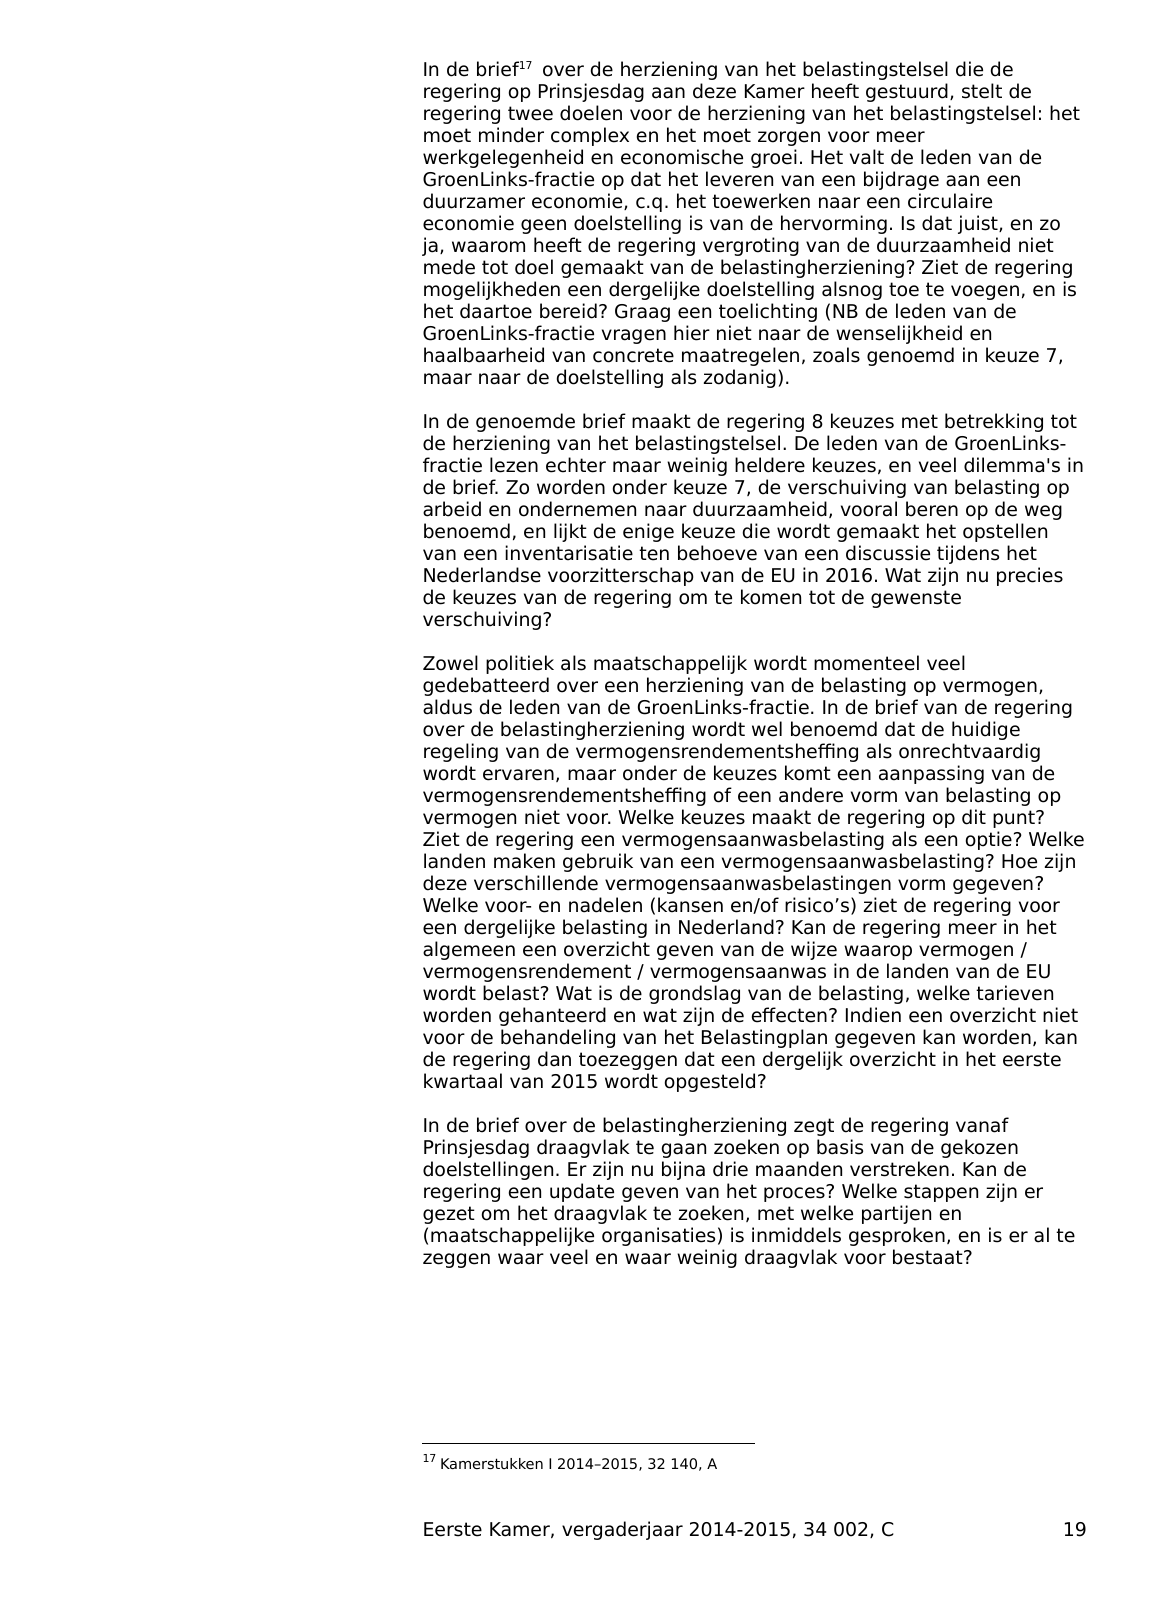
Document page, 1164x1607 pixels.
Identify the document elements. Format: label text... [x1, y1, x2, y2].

text Zowel politiek als maatschappelijk wordt momenteel veel gedebatteerd over een herziening van de belasting op vermogen, aldus de leden van de GroenLinks-fractie. In de brief van de regering over de belastingherziening wordt wel benoemd dat de huidige regeling van de vermogensrendementsheffing als onrechtvaardig wordt ervaren, maar onder de keuzes komt een aanpassing van de vermogensrendementsheffing of een andere vorm van belasting op vermogen niet voor. Welke keuzes maakt de regering op dit punt? Ziet de regering een vermogensaanwasbelasting als een optie? Welke landen maken gebruik van een vermogensaanwasbelasting? Hoe zijn deze verschillende vermogensaanwasbelastingen vorm gegeven? Welke voor- en nadelen (kansen en/of risico’s) ziet de regering voor een dergelijke belasting in Nederland? Kan de regering meer in het algemeen een overzicht geven van de wijze waarop vermogen / vermogensrendement / vermogensaanwas in de landen van de EU wordt belast? Wat is de grondslag van de belasting, welke tarieven worden gehanteerd en wat zijn de effecten? Indien een overzicht niet voor de behandeling van het Belastingplan gegeven kan worden, kan de regering dan toezeggen dat een dergelijk overzicht in het eerste kwartaal van 2015 wordt opgesteld? [422, 653, 1087, 1092]
text In de brief over de belastingherziening zegt de regering vanaf Prinsjesdag draagvlak te gaan zoeken op basis van de gekozen doelstellingen. Er zijn nu bijna drie maanden verstreken. Kan de regering een update geven van het proces? Welke stappen zijn er gezet om het draagvlak te zoeken, met welke partijen en (maatschappelijke organisaties) is inmiddels gesproken, en is er al te zeggen waar veel en waar weinig draagvlak voor bestaat? [422, 1115, 1087, 1268]
text Kamerstukken I 2014–2015, 32 140, A [422, 1452, 1087, 1474]
text In de genoemde brief maakt de regering 8 keuzes met betrekking tot de herziening van het belastingstelsel. De leden van de GroenLinks-fractie lezen echter maar weinig heldere keuzes, en veel dilemma's in de brief. Zo worden onder keuze 7, de verschuiving van belasting op arbeid en ondernemen naar duurzaamheid, vooral beren op de weg benoemd, en lijkt de enige keuze die wordt gemaakt het opstellen van een inventarisatie ten behoeve van een discussie tijdens het Nederlandse voorzitterschap van de EU in 2016. Wat zijn nu precies de keuzes van de regering om te komen tot de gewenste verschuiving? [422, 411, 1087, 631]
text In de brief over de herziening van het belastingstelsel die de regering op Prinsjesdag aan deze Kamer heeft gestuurd, stelt de regering twee doelen voor de herziening van het belastingstelsel: het moet minder complex en het moet zorgen voor meer werkgelegenheid en economische groei. Het valt de leden van de GroenLinks-fractie op dat het leveren van een bijdrage aan een duurzamer economie, c.q. het toewerken naar een circulaire economie geen doelstelling is van de hervorming. Is dat juist, en zo ja, waarom heeft de regering vergroting van de duurzaamheid niet mede tot doel gemaakt van de belastingherziening? Ziet de regering mogelijkheden een dergelijke doelstelling alsnog toe te voegen, en is het daartoe bereid? Graag een toelichting (NB de leden van de GroenLinks-fractie vragen hier niet naar de wenselijkheid en haalbaarheid van concrete maatregelen, zoals genoemd in keuze 7, maar naar de doelstelling als zodanig). [422, 59, 1087, 389]
